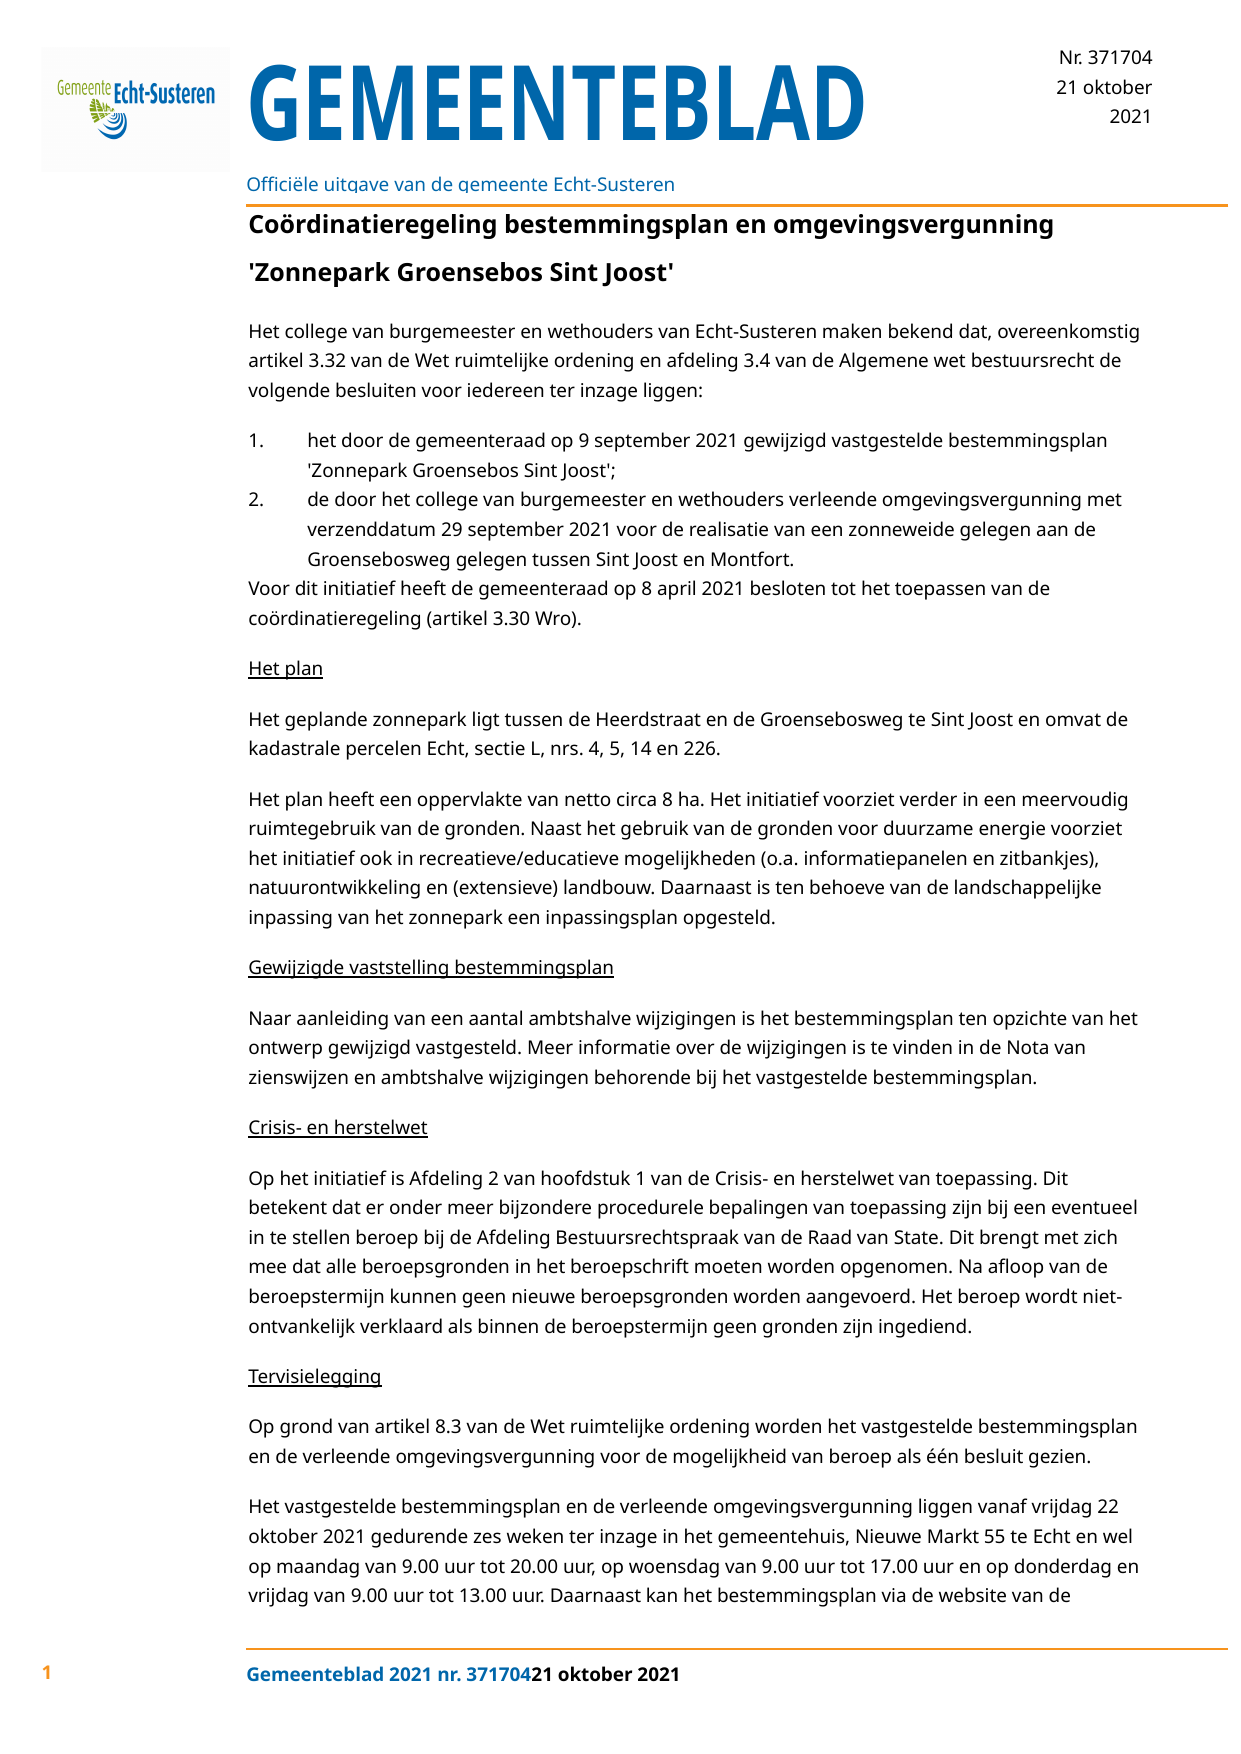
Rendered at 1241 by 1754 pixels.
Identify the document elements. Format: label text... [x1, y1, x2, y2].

picture [41, 47, 231, 172]
text Naar aanleiding van een aantal ambtshalve wijzigingen is het bestemmingsplan ten opzichte van het ontwerp gewijzigd vastgesteld. Meer informatie over de wijzigingen is te vinden in de Nota van zienswijzen en ambtshalve wijzigingen behorende bij het vastgestelde bestemmingsplan. [248, 1005, 1152, 1090]
text Coördinatieregeling bestemmingsplan en omgevingsvergunning 'Zonnepark Groensebos Sint Joost' [248, 207, 1152, 288]
list de door het college van burgemeester en wethouders verleende omgevingsvergunning met verzenddatum 29 september 2021 voor de realisatie van een zonneweide gelegen aan de Groensebosweg gelegen tussen Sint Joost en Montfort. [248, 487, 1152, 572]
text Crisis- en herstelwet [248, 1114, 1152, 1140]
text Op grond van artikel 8.3 van de Wet ruimtelijke ordening worden het vastgestelde bestemmingsplan en de verleende omgevingsvergunning voor de mogelijkheid van beroep als één besluit gezien. [248, 1414, 1152, 1469]
list het door de gemeenteraad op 9 september 2021 gewijzigd vastgestelde bestemmingsplan 'Zonnepark Groensebos Sint Joost'; [248, 427, 1152, 483]
text Het geplande zonnepark ligt tussen de Heerdstraat en de Groensebosweg te Sint Joost en omvat de kadastrale percelen Echt, sectie L, nrs. 4, 5, 14 en 226. [248, 706, 1152, 761]
text Op het initiatief is Afdeling 2 van hoofdstuk 1 van de Crisis- en herstelwet van toepassing. Dit betekent dat er onder meer bijzondere procedurele bepalingen van toepassing zijn bij een eventueel in te stellen beroep bij de Afdeling Bestuursrechtspraak van de Raad van State. Dit brengt met zich mee dat alle beroepsgronden in het beroepschrift moeten worden opgenomen. Na afloop van de beroepstermijn kunnen geen nieuwe beroepsgronden worden aangevoerd. Het beroep wordt niet-ontvankelijk verklaard als binnen de beroepstermijn geen gronden zijn ingediend. [248, 1165, 1152, 1339]
text Het vastgestelde bestemmingsplan en de verleende omgevingsvergunning liggen vanaf vrijdag 22 oktober 2021 gedurende zes weken ter inzage in het gemeentehuis, Nieuwe Markt 55 te Echt en wel op maandag van 9.00 uur tot 20.00 uur, op woensdag van 9.00 uur tot 17.00 uur en op donderdag en vrijdag van 9.00 uur tot 13.00 uur. Daarnaast kan het bestemmingsplan via de website van de [248, 1494, 1152, 1608]
text Het plan [248, 655, 1152, 681]
text Gewijzigde vaststelling bestemmingsplan [248, 954, 1152, 980]
text Het plan heeft een oppervlakte van netto circa 8 ha. Het initiatief voorziet verder in een meervoudig ruimtegebruik van de gronden. Naast het gebruik van de gronden voor duurzame energie voorziet het initiatief ook in recreatieve/educatieve mogelijkheden (o.a. informatiepanelen en zitbankjes), natuurontwikkeling en (extensieve) landbouw. Daarnaast is ten behoeve van de landschappelijke inpassing van het zonnepark een inpassingsplan opgesteld. [248, 786, 1152, 930]
text Het college van burgemeester en wethouders van Echt-Susteren maken bekend dat, overeenkomstig artikel 3.32 van de Wet ruimtelijke ordening en afdeling 3.4 van de Algemene wet bestuursrecht de volgende besluiten voor iedereen ter inzage liggen: [248, 318, 1152, 403]
text Tervisielegging [248, 1363, 1152, 1389]
text Voor dit initiatief heeft de gemeenteraad op 8 april 2021 besloten tot het toepassen van de coördinatieregeling (artikel 3.30 Wro). [248, 575, 1152, 631]
